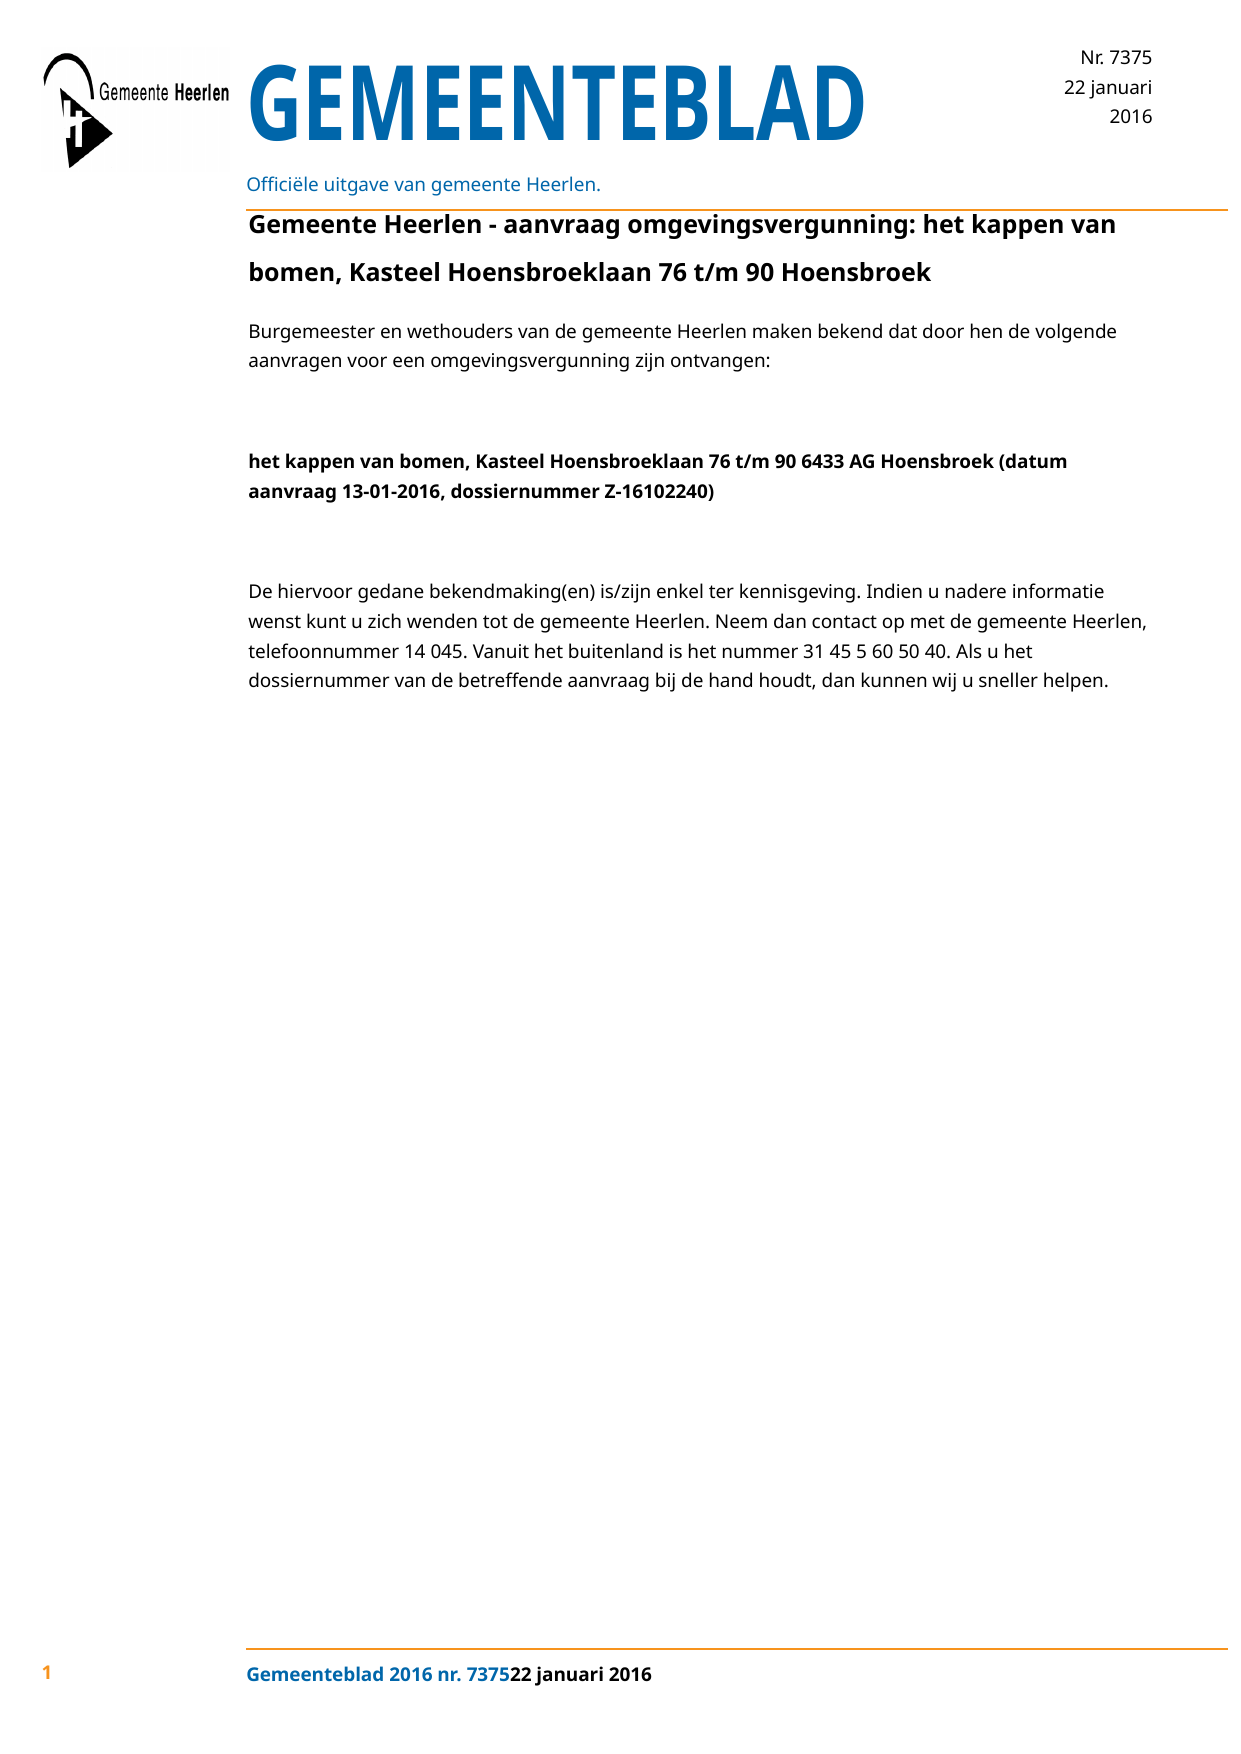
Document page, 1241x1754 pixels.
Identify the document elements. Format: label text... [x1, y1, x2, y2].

picture [41, 47, 231, 172]
text het kappen van bomen, Kasteel Hoensbroeklaan 76 t/m 90 6433 AG Hoensbroek (datum aanvraag 13-01-2016, dossiernummer Z-16102240) [248, 448, 1152, 504]
text Burgemeester en wethouders van de gemeente Heerlen maken bekend dat door hen de volgende aanvragen voor een omgevingsvergunning zijn ontvangen: [248, 318, 1152, 373]
text Gemeente Heerlen - aanvraag omgevingsvergunning: het kappen van bomen, Kasteel Hoensbroeklaan 76 t/m 90 Hoensbroek [248, 211, 1152, 288]
text De hiervoor gedane bekendmaking(en) is/zijn enkel ter kennisgeving. Indien u nadere informatie wenst kunt u zich wenden tot de gemeente Heerlen. Neem dan contact op met de gemeente Heerlen, telefoonnummer 14 045. Vanuit het buitenland is het nummer 31 45 5 60 50 40. Als u het dossiernummer van de betreffende aanvraag bij de hand houdt, dan kunnen wij u sneller helpen. [248, 579, 1152, 693]
